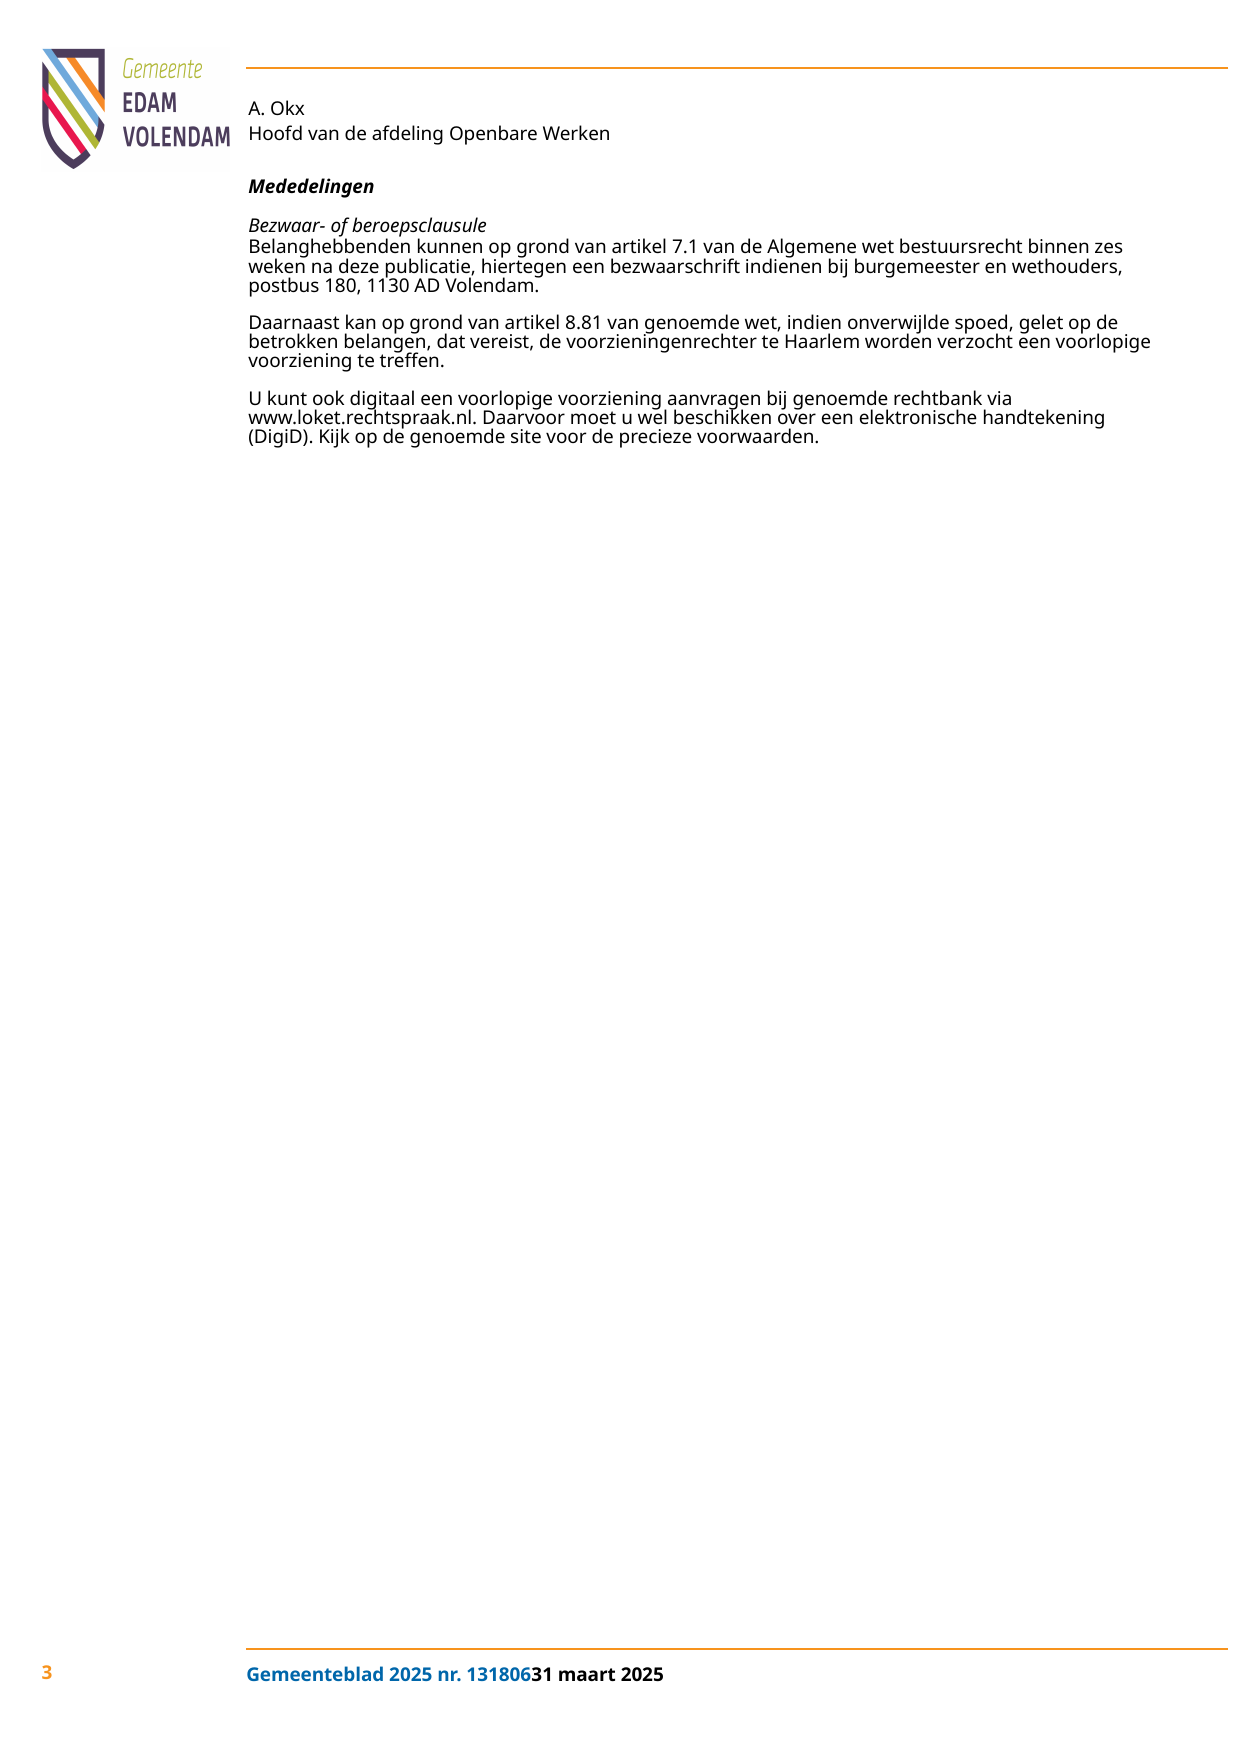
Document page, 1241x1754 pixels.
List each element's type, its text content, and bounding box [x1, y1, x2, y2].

text A. Okx [248, 95, 1152, 121]
text Hoofd van de afdeling Openbare Werken [248, 121, 1152, 146]
text Belanghebbenden kunnen op grond van artikel 7.1 van de Algemene wet bestuursrecht binnen zes weken na deze publicatie, hiertegen een bezwaarschrift indienen bij burgemeester en wethouders, postbus 180, 1130 AD Volendam. [248, 238, 1152, 296]
text Bezwaar- of beroepsclausule [248, 213, 1152, 238]
text Mededelingen [248, 173, 1152, 199]
text U kunt ook digitaal een voorlopige voorziening aanvragen bij genoemde rechtbank via www.loket.rechtspraak.nl. Daarvoor moet u wel beschikken over een elektronische handtekening (DigiD). Kijk op de genoemde site voor de precieze voorwaarden. [248, 389, 1152, 447]
picture [41, 47, 231, 172]
text Daarnaast kan op grond van artikel 8.81 van genoemde wet, indien onverwijlde spoed, gelet op de betrokken belangen, dat vereist, de voorzieningenrechter te Haarlem worden verzocht een voorlopige voorziening te treffen. [248, 314, 1152, 372]
